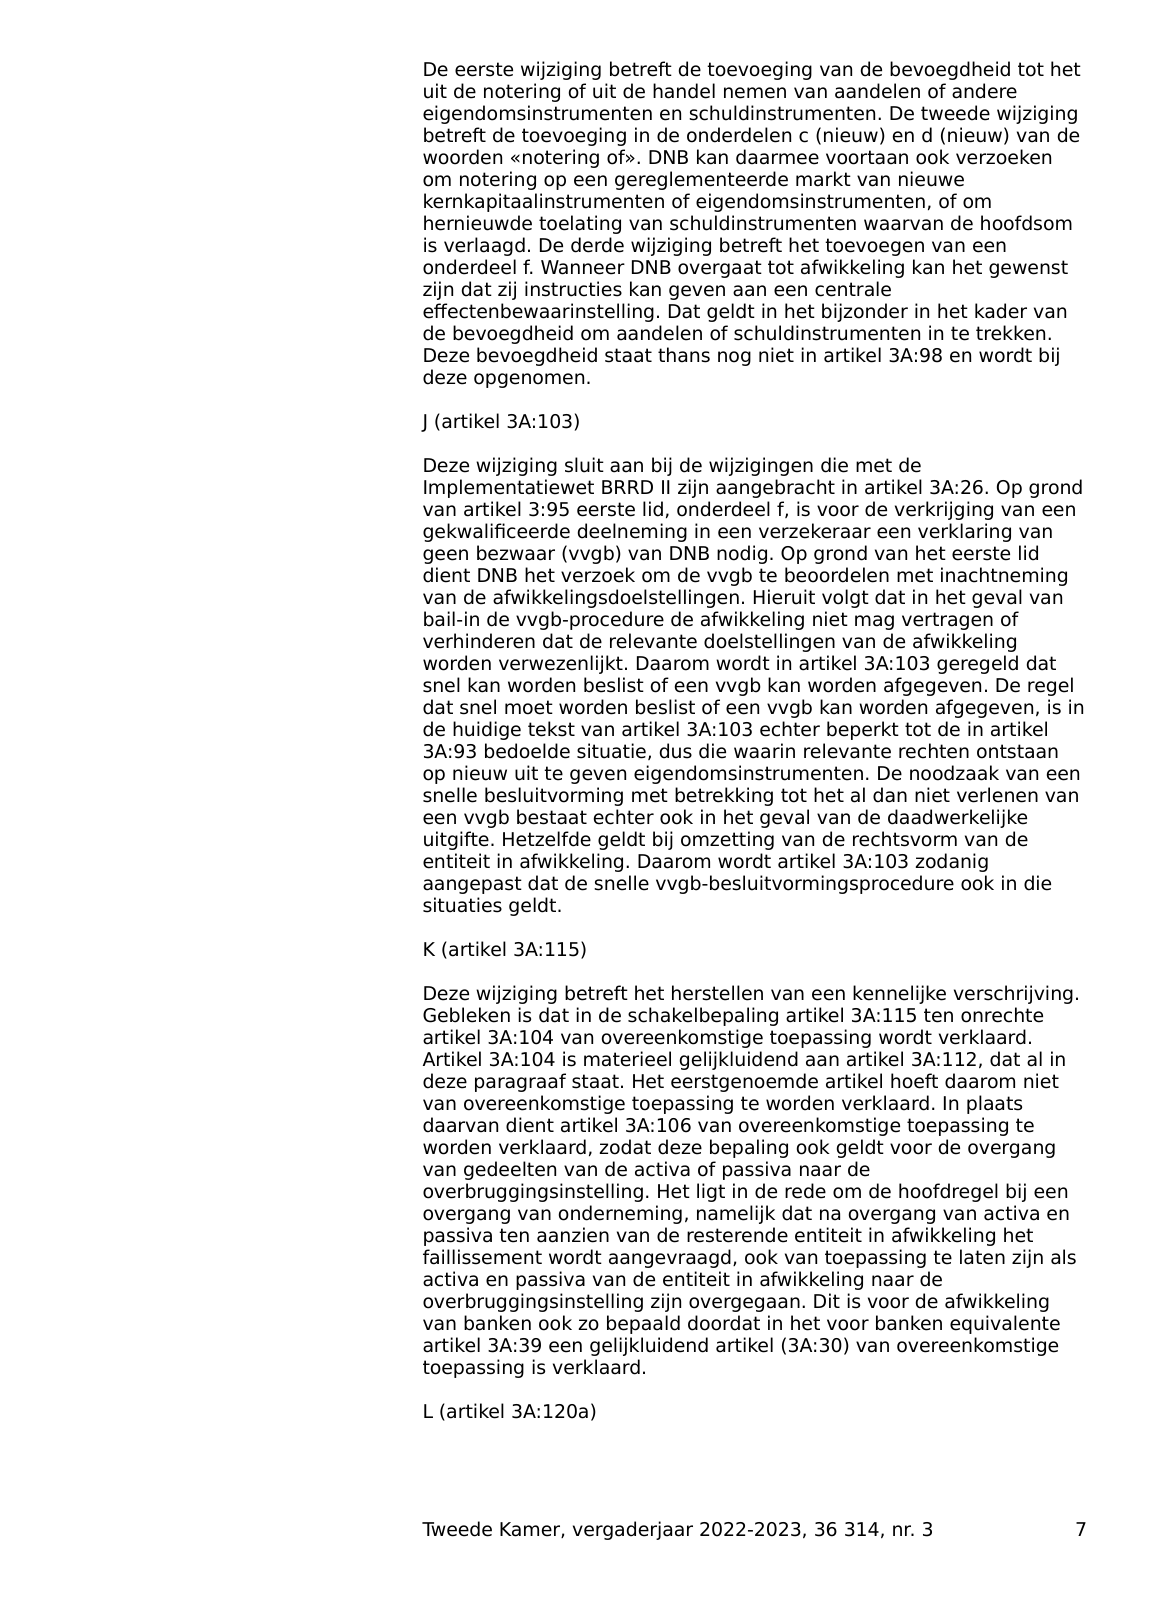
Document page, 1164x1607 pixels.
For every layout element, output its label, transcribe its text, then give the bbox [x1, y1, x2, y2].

text J (artikel 3A:103) [422, 411, 1087, 433]
text Deze wijziging betreft het herstellen van een kennelijke verschrijving. Gebleken is dat in de schakelbepaling artikel 3A:115 ten onrechte artikel 3A:104 van overeenkomstige toepassing wordt verklaard. Artikel 3A:104 is materieel gelijkluidend aan artikel 3A:112, dat al in deze paragraaf staat. Het eerstgenoemde artikel hoeft daarom niet van overeenkomstige toepassing te worden verklaard. In plaats daarvan dient artikel 3A:106 van overeenkomstige toepassing te worden verklaard, zodat deze bepaling ook geldt voor de overgang van gedeelten van de activa of passiva naar de overbruggingsinstelling. Het ligt in de rede om de hoofdregel bij een overgang van onderneming, namelijk dat na overgang van activa en passiva ten aanzien van de resterende entiteit in afwikkeling het faillissement wordt aangevraagd, ook van toepassing te laten zijn als activa en passiva van de entiteit in afwikkeling naar de overbruggingsinstelling zijn overgegaan. Dit is voor de afwikkeling van banken ook zo bepaald doordat in het voor banken equivalente artikel 3A:39 een gelijkluidend artikel (3A:30) van overeenkomstige toepassing is verklaard. [422, 983, 1087, 1379]
text De eerste wijziging betreft de toevoeging van de bevoegdheid tot het uit de notering of uit de handel nemen van aandelen of andere eigendomsinstrumenten en schuldinstrumenten. De tweede wijziging betreft de toevoeging in de onderdelen c (nieuw) en d (nieuw) van de woorden «notering of». DNB kan daarmee voortaan ook verzoeken om notering op een gereglementeerde markt van nieuwe kernkapitaalinstrumenten of eigendomsinstrumenten, of om hernieuwde toelating van schuldinstrumenten waarvan de hoofdsom is verlaagd. De derde wijziging betreft het toevoegen van een onderdeel f. Wanneer DNB overgaat tot afwikkeling kan het gewenst zijn dat zij instructies kan geven aan een centrale effectenbewaarinstelling. Dat geldt in het bijzonder in het kader van de bevoegdheid om aandelen of schuldinstrumenten in te trekken. Deze bevoegdheid staat thans nog niet in artikel 3A:98 en wordt bij deze opgenomen. [422, 59, 1087, 389]
text K (artikel 3A:115) [422, 939, 1087, 961]
text L (artikel 3A:120a) [422, 1401, 1087, 1423]
text Deze wijziging sluit aan bij de wijzigingen die met de Implementatiewet BRRD II zijn aangebracht in artikel 3A:26. Op grond van artikel 3:95 eerste lid, onderdeel f, is voor de verkrijging van een gekwalificeerde deelneming in een verzekeraar een verklaring van geen bezwaar (vvgb) van DNB nodig. Op grond van het eerste lid dient DNB het verzoek om de vvgb te beoordelen met inachtneming van de afwikkelingsdoelstellingen. Hieruit volgt dat in het geval van bail-in de vvgb-procedure de afwikkeling niet mag vertragen of verhinderen dat de relevante doelstellingen van de afwikkeling worden verwezenlijkt. Daarom wordt in artikel 3A:103 geregeld dat snel kan worden beslist of een vvgb kan worden afgegeven. De regel dat snel moet worden beslist of een vvgb kan worden afgegeven, is in de huidige tekst van artikel 3A:103 echter beperkt tot de in artikel 3A:93 bedoelde situatie, dus die waarin relevante rechten ontstaan op nieuw uit te geven eigendomsinstrumenten. De noodzaak van een snelle besluitvorming met betrekking tot het al dan niet verlenen van een vvgb bestaat echter ook in het geval van de daadwerkelijke uitgifte. Hetzelfde geldt bij omzetting van de rechtsvorm van de entiteit in afwikkeling. Daarom wordt artikel 3A:103 zodanig aangepast dat de snelle vvgb-besluitvormingsprocedure ook in die situaties geldt. [422, 455, 1087, 917]
